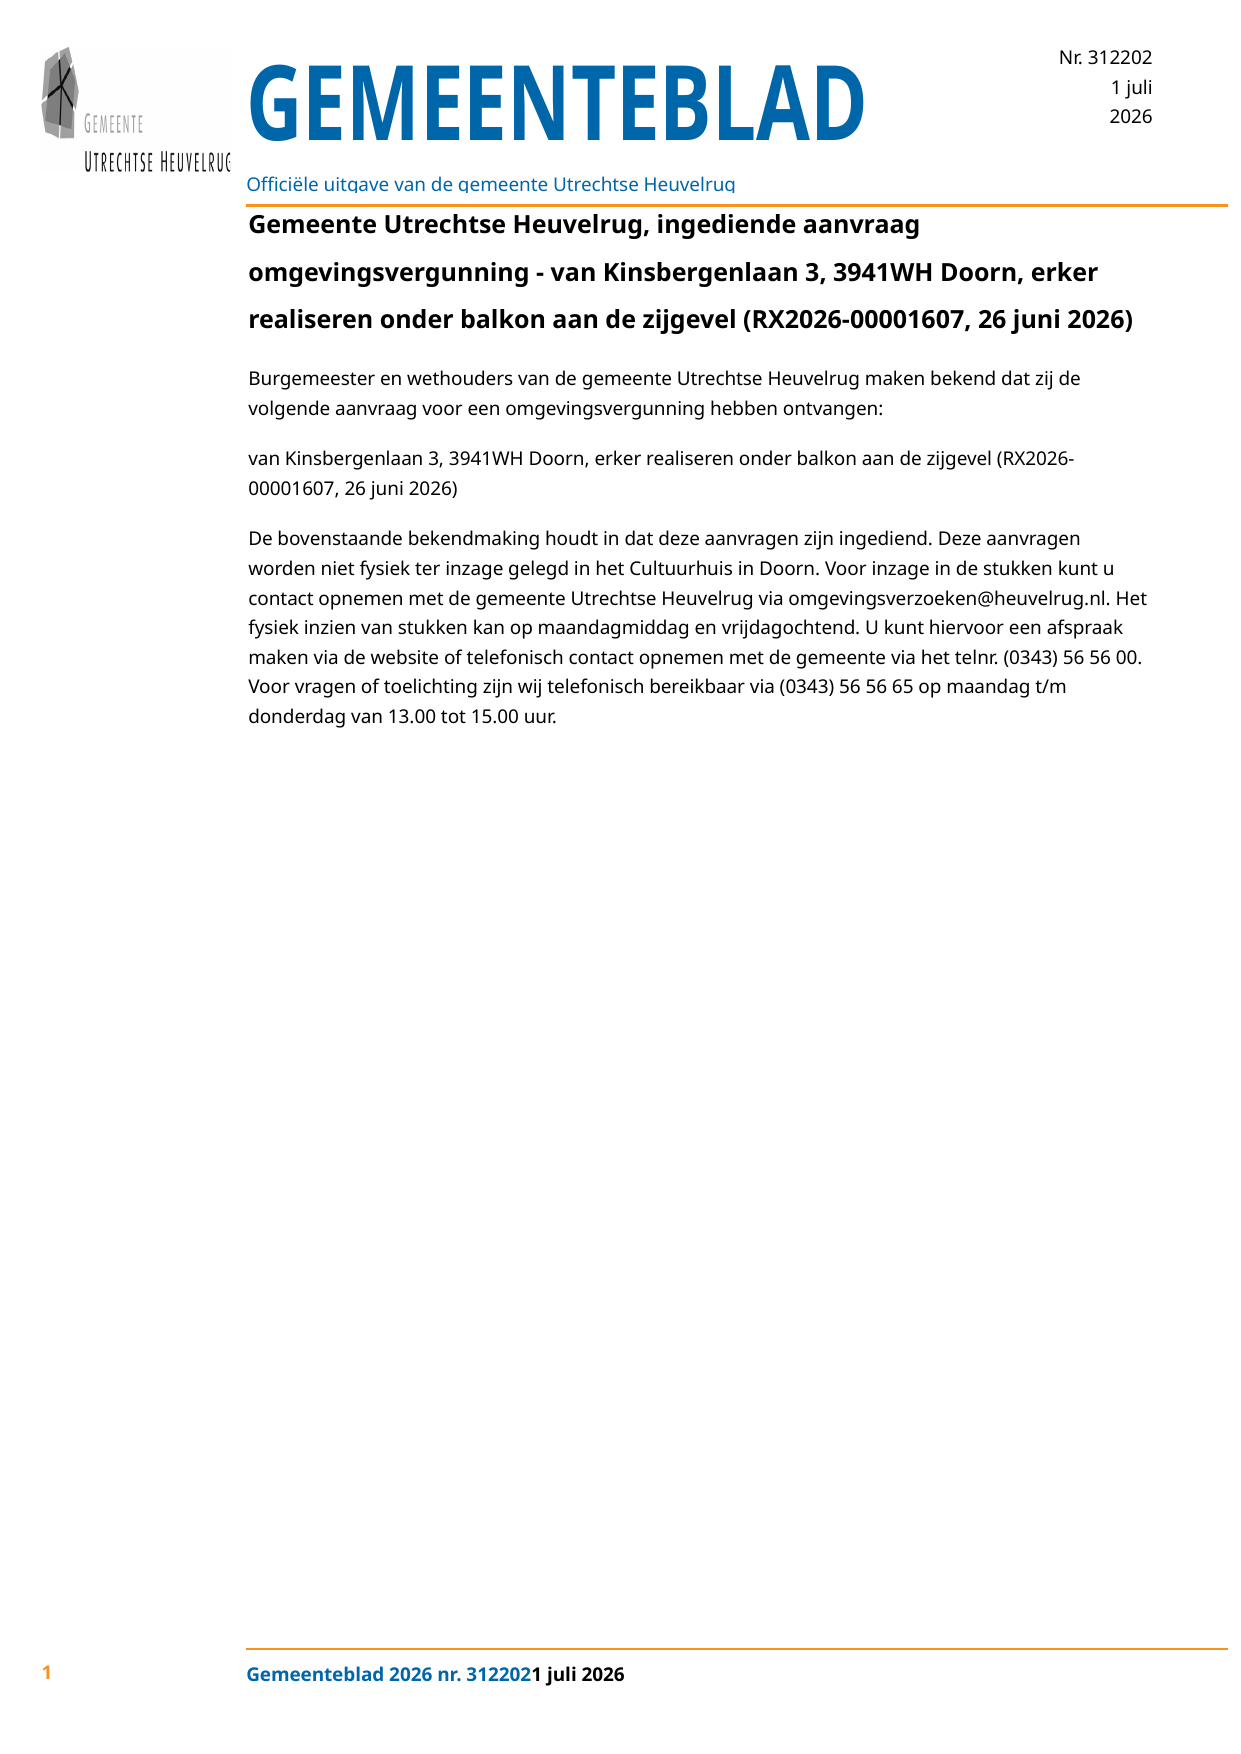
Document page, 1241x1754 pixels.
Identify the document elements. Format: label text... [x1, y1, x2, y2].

text van Kinsbergenlaan 3, 3941WH Doorn, erker realiseren onder balkon aan de zijgevel (RX2026-00001607, 26 juni 2026) [248, 446, 1152, 501]
picture [41, 47, 231, 172]
text De bovenstaande bekendmaking houdt in dat deze aanvragen zijn ingediend. Deze aanvragen worden niet fysiek ter inzage gelegd in het Cultuurhuis in Doorn. Voor inzage in de stukken kunt u contact opnemen met de gemeente Utrechtse Heuvelrug via omgevingsverzoeken@heuvelrug.nl. Het fysiek inzien van stukken kan op maandagmiddag en vrijdagochtend. U kunt hiervoor een afspraak maken via de website of telefonisch contact opnemen met de gemeente via het telnr. (0343) 56 56 00. Voor vragen of toelichting zijn wij telefonisch bereikbaar via (0343) 56 56 65 op maandag t/m donderdag van 13.00 tot 15.00 uur. [248, 526, 1152, 729]
text Gemeente Utrechtse Heuvelrug, ingediende aanvraag omgevingsvergunning - van Kinsbergenlaan 3, 3941WH Doorn, erker realiseren onder balkon aan de zijgevel (RX2026-00001607, 26 juni 2026) [248, 207, 1152, 336]
text Burgemeester en wethouders van de gemeente Utrechtse Heuvelrug maken bekend dat zij de volgende aanvraag voor een omgevingsvergunning hebben ontvangen: [248, 366, 1152, 421]
